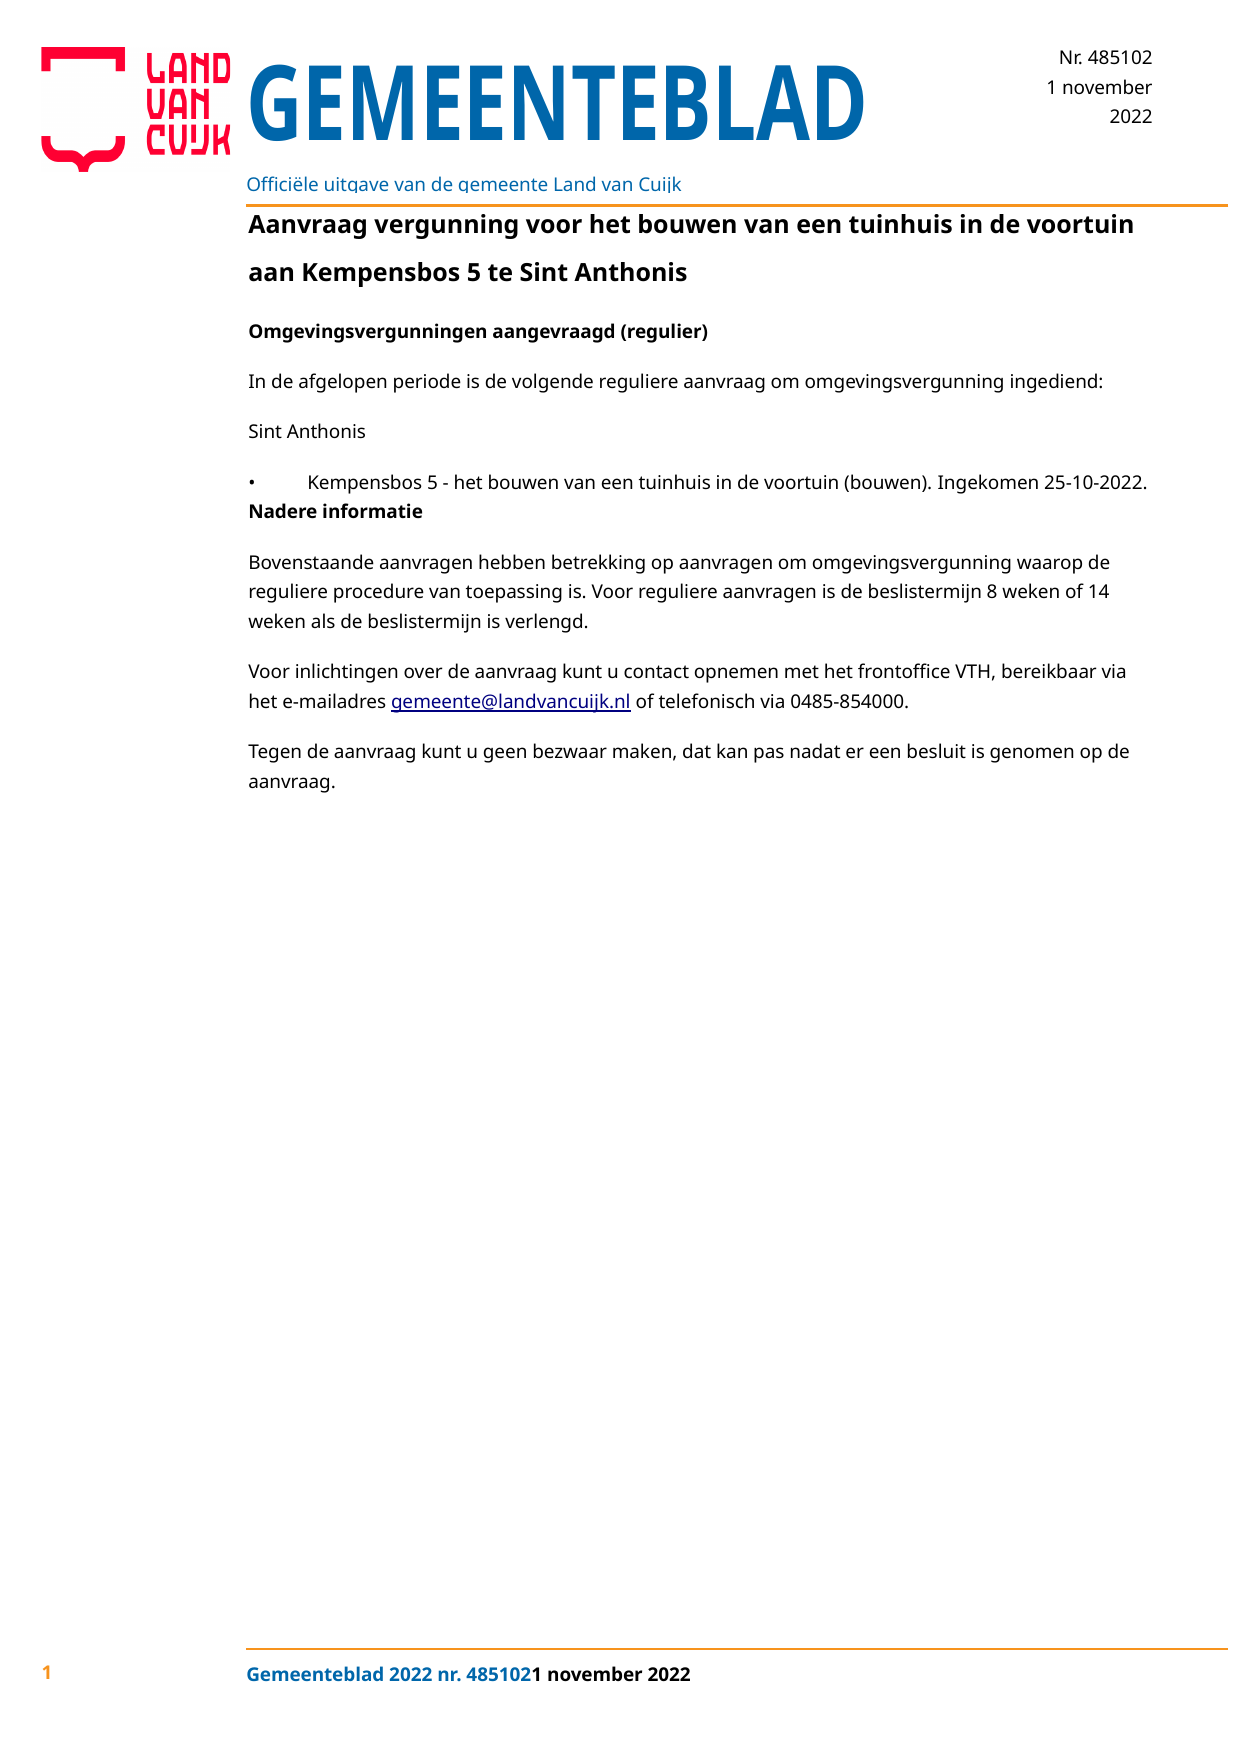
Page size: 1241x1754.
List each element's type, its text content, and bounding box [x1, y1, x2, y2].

text Omgevingsvergunningen aangevraagd (regulier) [248, 318, 1152, 344]
text Aanvraag vergunning voor het bouwen van een tuinhuis in de voortuin aan Kempensbos 5 te Sint Anthonis [248, 207, 1152, 288]
text Nadere informatie [248, 499, 1152, 524]
text Tegen de aanvraag kunt u geen bezwaar maken, dat kan pas nadat er een besluit is genomen op de aanvraag. [248, 739, 1152, 794]
text Bovenstaande aanvragen hebben betrekking op aanvragen om omgevingsvergunning waarop de reguliere procedure van toepassing is. Voor reguliere aanvragen is de beslistermijn 8 weken of 14 weken als de beslistermijn is verlengd. [248, 549, 1152, 634]
text Voor inlichtingen over de aanvraag kunt u contact opnemen met het frontoffice VTH, bereikbaar via het e-mailadres gemeente@landvancuijk.nl of telefonisch via 0485-854000. [248, 659, 1152, 714]
text Sint Anthonis [248, 419, 1152, 444]
picture [41, 47, 231, 172]
text In de afgelopen periode is de volgende reguliere aanvraag om omgevingsvergunning ingediend: [248, 368, 1152, 394]
list Kempensbos 5 - het bouwen van een tuinhuis in de voortuin (bouwen). Ingekomen 25-10-2022. [248, 469, 1152, 495]
